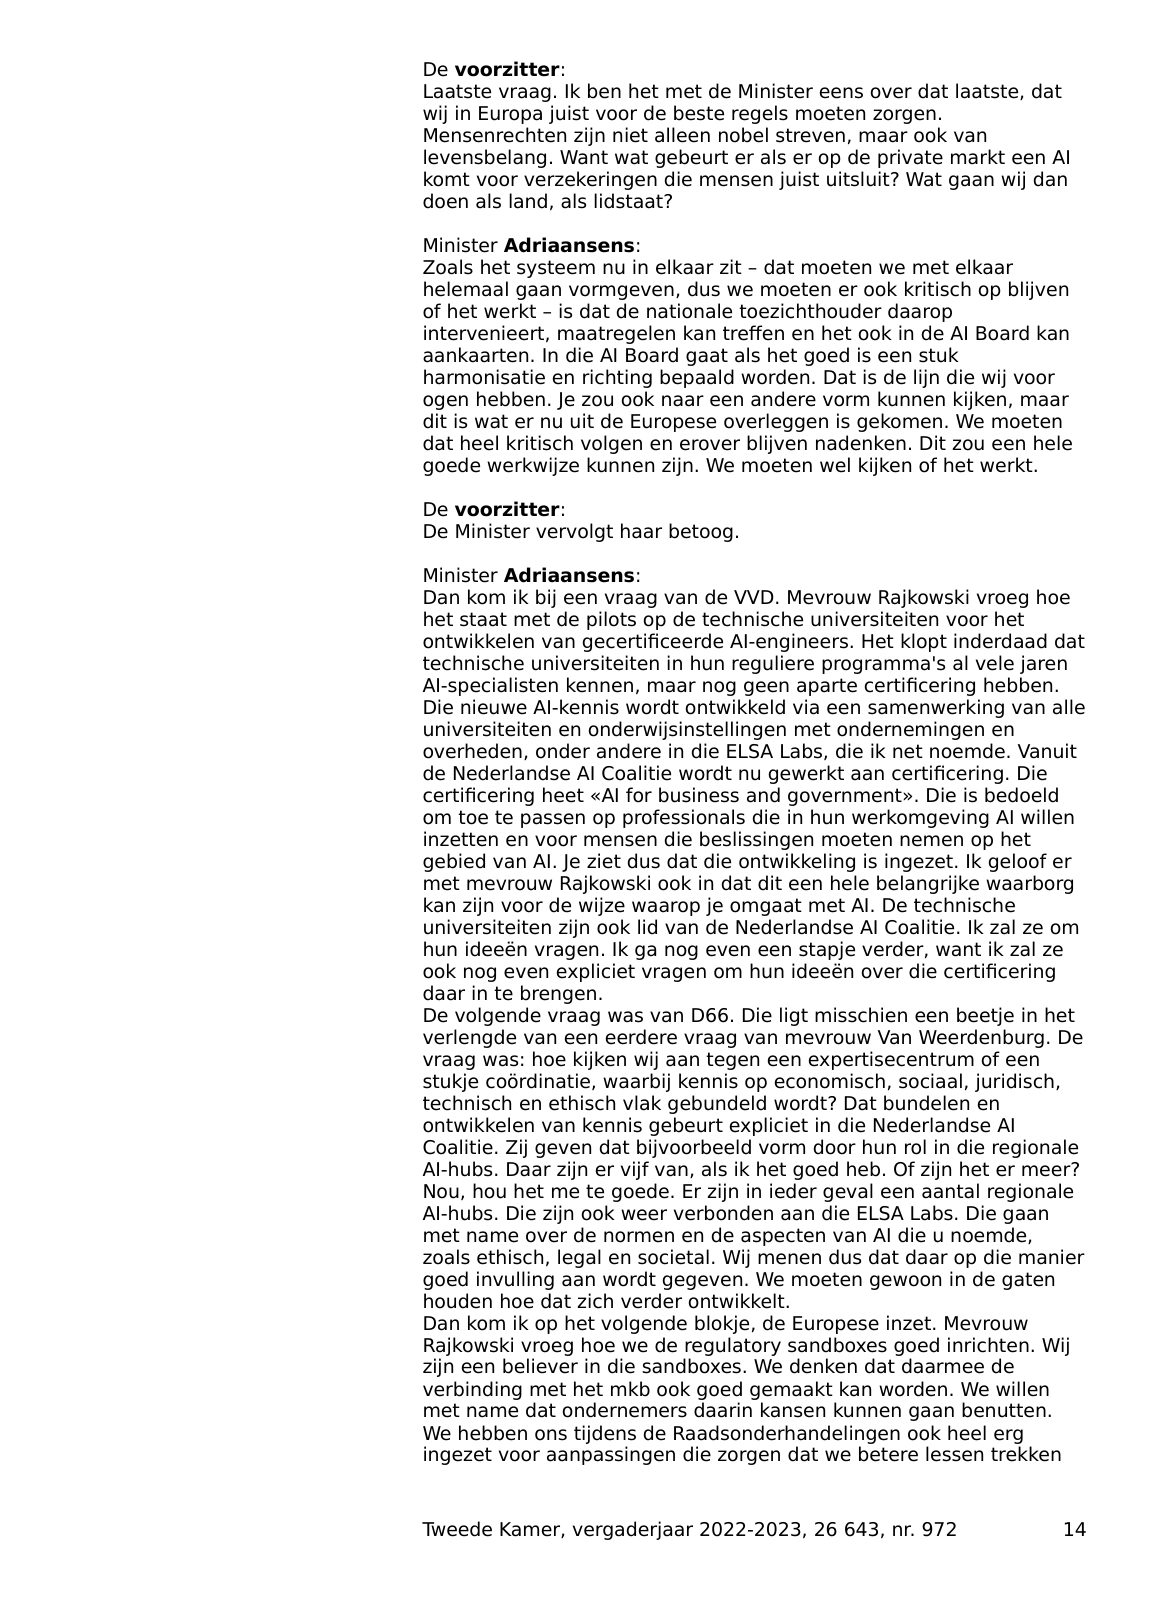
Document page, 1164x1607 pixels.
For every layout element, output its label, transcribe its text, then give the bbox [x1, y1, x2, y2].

text Zoals het systeem nu in elkaar zit – dat moeten we met elkaar helemaal gaan vormgeven, dus we moeten er ook kritisch op blijven of het werkt – is dat de nationale toezichthouder daarop intervenieert, maatregelen kan treffen en het ook in de AI Board kan aankaarten. In die AI Board gaat als het goed is een stuk harmonisatie en richting bepaald worden. Dat is de lijn die wij voor ogen hebben. Je zou ook naar een andere vorm kunnen kijken, maar dit is wat er nu uit de Europese overleggen is gekomen. We moeten dat heel kritisch volgen en erover blijven nadenken. Dit zou een hele goede werkwijze kunnen zijn. We moeten wel kijken of het werkt. [422, 257, 1087, 477]
text Laatste vraag. Ik ben het met de Minister eens over dat laatste, dat wij in Europa juist voor de beste regels moeten zorgen. Mensenrechten zijn niet alleen nobel streven, maar ook van levensbelang. Want wat gebeurt er als er op de private markt een AI komt voor verzekeringen die mensen juist uitsluit? Wat gaan wij dan doen als land, als lidstaat? [422, 81, 1087, 213]
text De voorzitter: [422, 499, 1087, 521]
text Minister Adriaansens: [422, 565, 1087, 587]
text Minister Adriaansens: [422, 235, 1087, 257]
text De volgende vraag was van D66. Die ligt misschien een beetje in het verlengde van een eerdere vraag van mevrouw Van Weerdenburg. De vraag was: hoe kijken wij aan tegen een expertisecentrum of een stukje coördinatie, waarbij kennis op economisch, sociaal, juridisch, technisch en ethisch vlak gebundeld wordt? Dat bundelen en ontwikkelen van kennis gebeurt expliciet in die Nederlandse AI Coalitie. Zij geven dat bijvoorbeeld vorm door hun rol in die regionale AI-hubs. Daar zijn er vijf van, als ik het goed heb. Of zijn het er meer? Nou, hou het me te goede. Er zijn in ieder geval een aantal regionale AI-hubs. Die zijn ook weer verbonden aan die ELSA Labs. Die gaan met name over de normen en de aspecten van AI die u noemde, zoals ethisch, legal en societal. Wij menen dus dat daar op die manier goed invulling aan wordt gegeven. We moeten gewoon in de gaten houden hoe dat zich verder ontwikkelt. [422, 1005, 1087, 1312]
text Dan kom ik bij een vraag van de VVD. Mevrouw Rajkowski vroeg hoe het staat met de pilots op de technische universiteiten voor het ontwikkelen van gecertificeerde AI-engineers. Het klopt inderdaad dat technische universiteiten in hun reguliere programma's al vele jaren AI-specialisten kennen, maar nog geen aparte certificering hebben. Die nieuwe AI-kennis wordt ontwikkeld via een samenwerking van alle universiteiten en onderwijsinstellingen met ondernemingen en overheden, onder andere in die ELSA Labs, die ik net noemde. Vanuit de Nederlandse AI Coalitie wordt nu gewerkt aan certificering. Die certificering heet «AI for business and government». Die is bedoeld om toe te passen op professionals die in hun werkomgeving AI willen inzetten en voor mensen die beslissingen moeten nemen op het gebied van AI. Je ziet dus dat die ontwikkeling is ingezet. Ik geloof er met mevrouw Rajkowski ook in dat dit een hele belangrijke waarborg kan zijn voor de wijze waarop je omgaat met AI. De technische universiteiten zijn ook lid van de Nederlandse AI Coalitie. Ik zal ze om hun ideeën vragen. Ik ga nog even een stapje verder, want ik zal ze ook nog even expliciet vragen om hun ideeën over die certificering daar in te brengen. [422, 587, 1087, 1005]
text De voorzitter: [422, 59, 1087, 81]
text De Minister vervolgt haar betoog. [422, 521, 1087, 543]
text Dan kom ik op het volgende blokje, de Europese inzet. Mevrouw Rajkowski vroeg hoe we de regulatory sandboxes goed inrichten. Wij zijn een believer in die sandboxes. We denken dat daarmee de verbinding met het mkb ook goed gemaakt kan worden. We willen met name dat ondernemers daarin kansen kunnen gaan benutten. We hebben ons tijdens de Raadsonderhandelingen ook heel erg ingezet voor aanpassingen die zorgen dat we betere lessen trekken [422, 1312, 1087, 1466]
